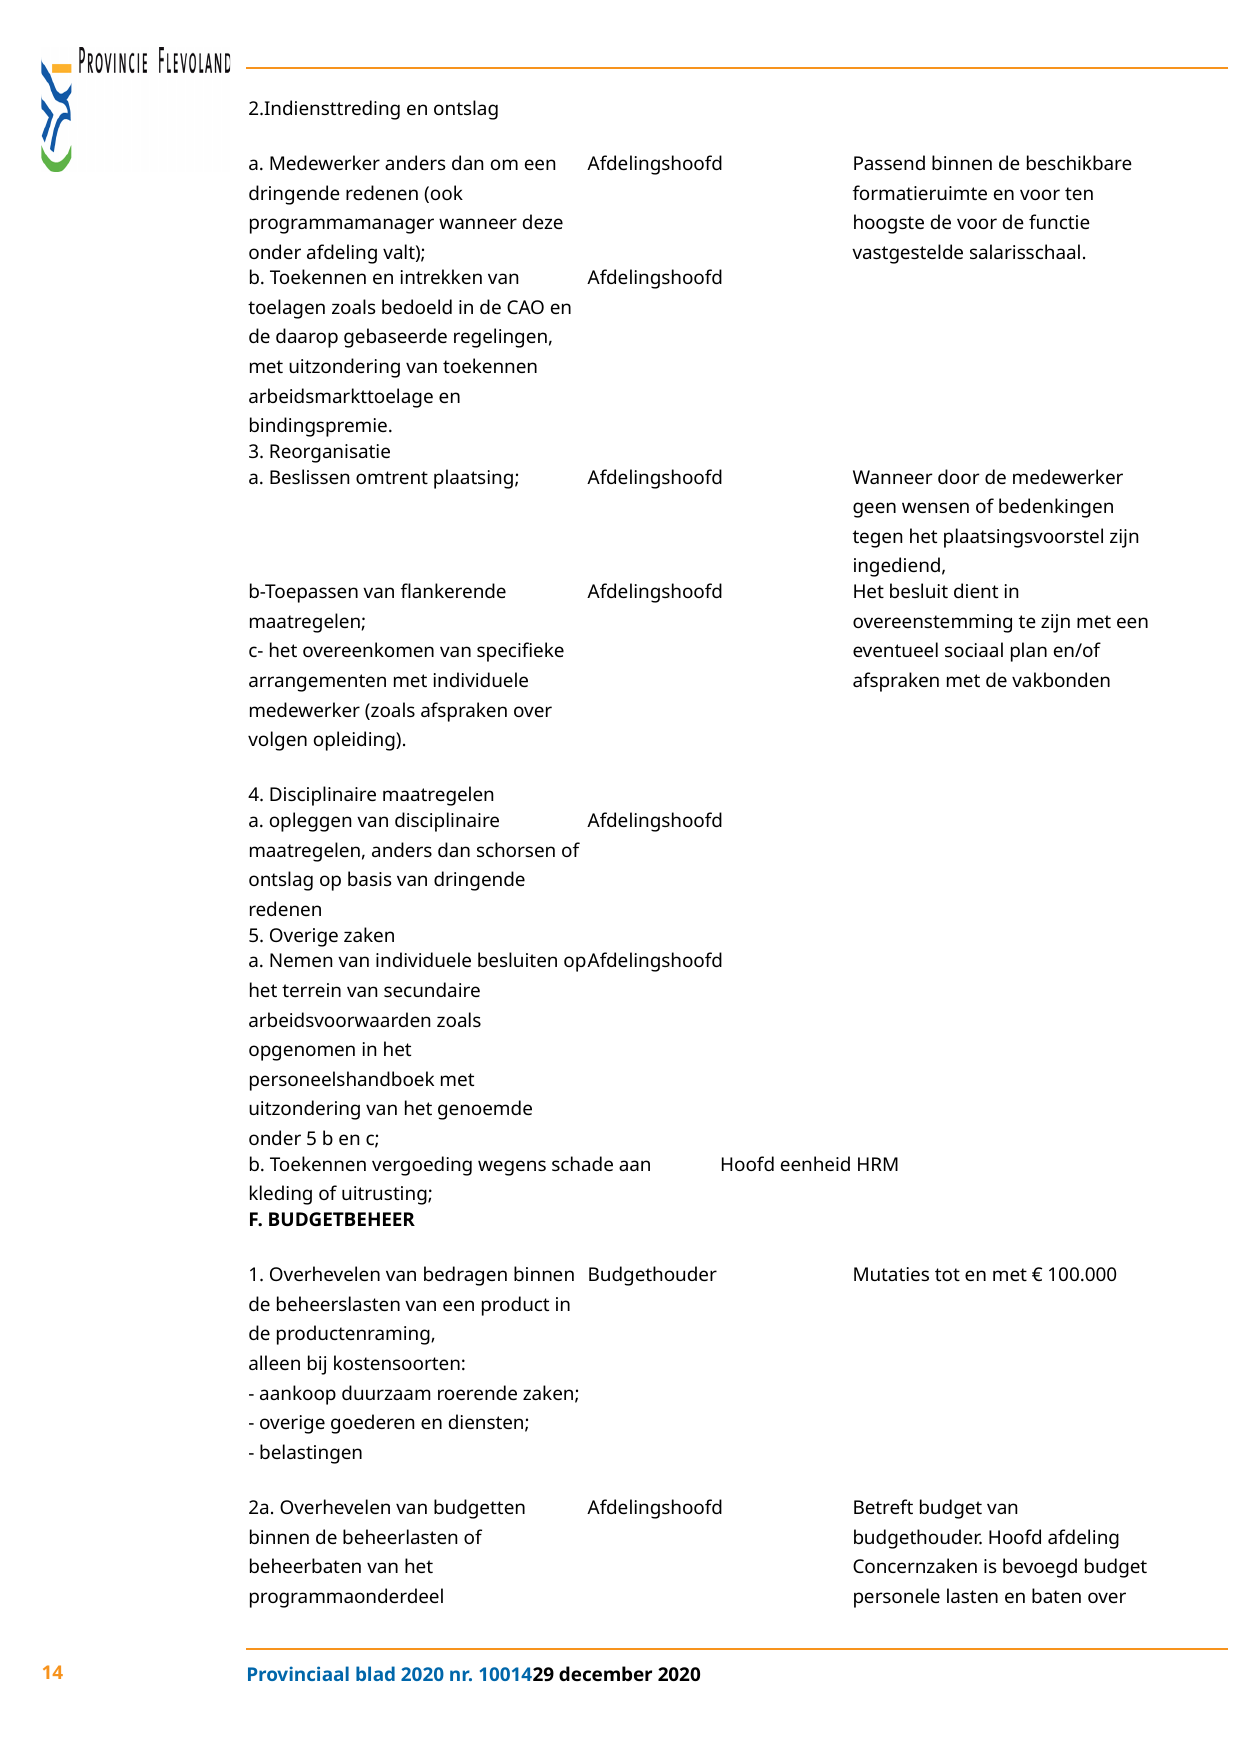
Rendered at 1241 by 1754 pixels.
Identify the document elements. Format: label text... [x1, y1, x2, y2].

table_cell Wanneer door de medewerker geen wensen of bedenkingen tegen het plaatsingsvoorstel zijn ingediend, [852, 464, 1152, 578]
table_cell [852, 922, 1152, 948]
table_cell [588, 782, 852, 807]
table_cell [985, 1151, 1152, 1206]
table_cell F. BUDGETBEHEER [248, 1206, 587, 1261]
table_cell 2.Indiensttreding en ontslag [248, 95, 587, 150]
table_cell Betreft budget van budgethouder. Hoofd afdeling Concernzaken is bevoegd budget personele lasten en baten over [852, 1494, 1152, 1609]
table_cell 4. Disciplinaire maatregelen [248, 782, 587, 807]
table_cell Mutaties tot en met € 100.000 [852, 1261, 1152, 1494]
table_cell Budgethouder [588, 1261, 852, 1494]
table_cell 1. Overhevelen van bedragen binnen de beheerslasten van een product in de productenraming, alleen bij kostensoorten: - aankoop duurzaam roerende zaken; - overige goederen en diensten; - belastingen [248, 1261, 587, 1494]
table_cell Afdelingshoofd [588, 808, 852, 922]
table_cell Afdelingshoofd [588, 265, 852, 438]
table_cell Hoofd eenheid HRM [720, 1151, 985, 1206]
table_cell [588, 438, 852, 464]
table_cell b. Toekennen vergoeding wegens schade aan kleding of uitrusting; [248, 1151, 720, 1206]
table_cell a. Beslissen omtrent plaatsing; [248, 464, 587, 578]
table_cell b. Toekennen en intrekken van toelagen zoals bedoeld in de CAO en de daarop gebaseerde regelingen, met uitzondering van toekennen arbeidsmarkttoelage en bindingspremie. [248, 265, 587, 438]
table_cell [852, 808, 1152, 922]
table_cell 3. Reorganisatie [248, 438, 587, 464]
picture [41, 47, 231, 172]
table_cell Afdelingshoofd [588, 579, 852, 782]
table_cell a. Nemen van individuele besluiten op het terrein van secundaire arbeidsvoorwaarden zoals opgenomen in het personeelshandboek met uitzondering van het genoemde onder 5 b en c; [248, 948, 587, 1151]
table_cell [588, 922, 852, 948]
table_cell Afdelingshoofd [588, 1494, 852, 1609]
table_cell Afdelingshoofd [588, 948, 852, 1151]
table_cell [852, 265, 1152, 438]
table_cell Afdelingshoofd [588, 150, 852, 264]
table_cell b-Toepassen van flankerende maatregelen; c- het overeenkomen van specifieke arrangementen met individuele medewerker (zoals afspraken over volgen opleiding). [248, 579, 587, 782]
table_cell a. opleggen van disciplinaire maatregelen, anders dan schorsen of ontslag op basis van dringende redenen [248, 808, 587, 922]
table_cell [852, 438, 1152, 464]
table_cell [852, 782, 1152, 807]
table_cell Passend binnen de beschikbare formatieruimte en voor ten hoogste de voor de functie vastgestelde salarisschaal. [852, 150, 1152, 264]
table_cell [588, 1206, 1152, 1261]
table_cell [852, 948, 1152, 1151]
table_cell Afdelingshoofd [588, 464, 852, 578]
table_cell [852, 95, 1152, 150]
table_cell a. Medewerker anders dan om een dringende redenen (ook programmamanager wanneer deze onder afdeling valt); [248, 150, 587, 264]
table_cell 2a. Overhevelen van budgetten binnen de beheerlasten of beheerbaten van het programmaonderdeel [248, 1494, 587, 1609]
table_cell Het besluit dient in overeenstemming te zijn met een eventueel sociaal plan en/of afspraken met de vakbonden [852, 579, 1152, 782]
table_cell [588, 95, 852, 150]
table_cell 5. Overige zaken [248, 922, 587, 948]
